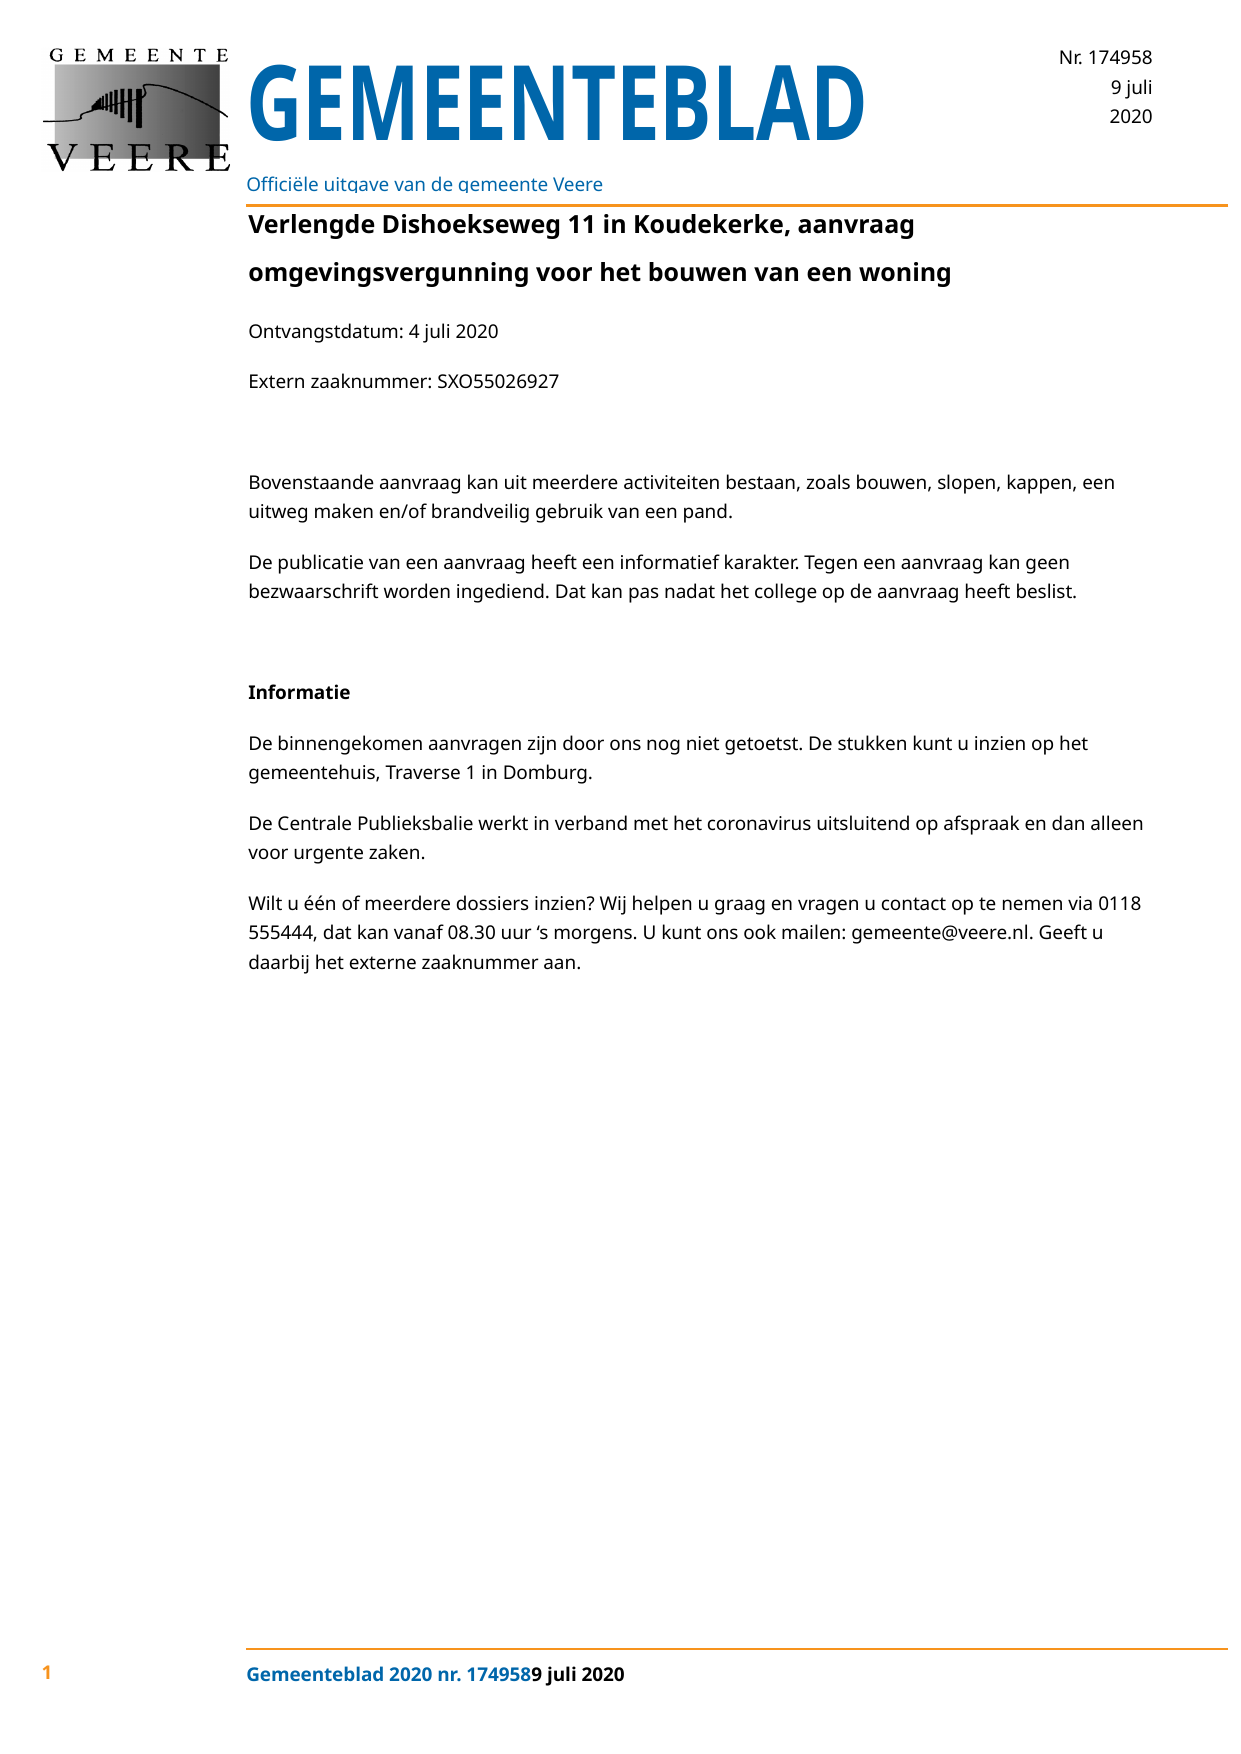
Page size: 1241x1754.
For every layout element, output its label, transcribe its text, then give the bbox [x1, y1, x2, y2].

text De Centrale Publieksbalie werkt in verband met het coronavirus uitsluitend op afspraak en dan alleen voor urgente zaken. [248, 810, 1152, 865]
text Verlengde Dishoekseweg 11 in Koudekerke, aanvraag omgevingsvergunning voor het bouwen van een woning [248, 207, 1152, 288]
text Informatie [248, 679, 1152, 705]
text Extern zaaknummer: SXO55026927 [248, 368, 1152, 394]
text Wilt u één of meerdere dossiers inzien? Wij helpen u graag en vragen u contact op te nemen via 0118 555444, dat kan vanaf 08.30 uur ‘s morgens. U kunt ons ook mailen: gemeente@veere.nl. Geeft u daarbij het externe zaaknummer aan. [248, 890, 1152, 975]
text Bovenstaande aanvraag kan uit meerdere activiteiten bestaan, zoals bouwen, slopen, kappen, een uitweg maken en/of brandveilig gebruik van een pand. [248, 469, 1152, 524]
picture [41, 47, 231, 172]
text Ontvangstdatum: 4 juli 2020 [248, 318, 1152, 344]
text De binnengekomen aanvragen zijn door ons nog niet getoetst. De stukken kunt u inzien op het gemeentehuis, Traverse 1 in Domburg. [248, 730, 1152, 785]
text De publicatie van een aanvraag heeft een informatief karakter. Tegen een aanvraag kan geen bezwaarschrift worden ingediend. Dat kan pas nadat het college op de aanvraag heeft beslist. [248, 549, 1152, 604]
